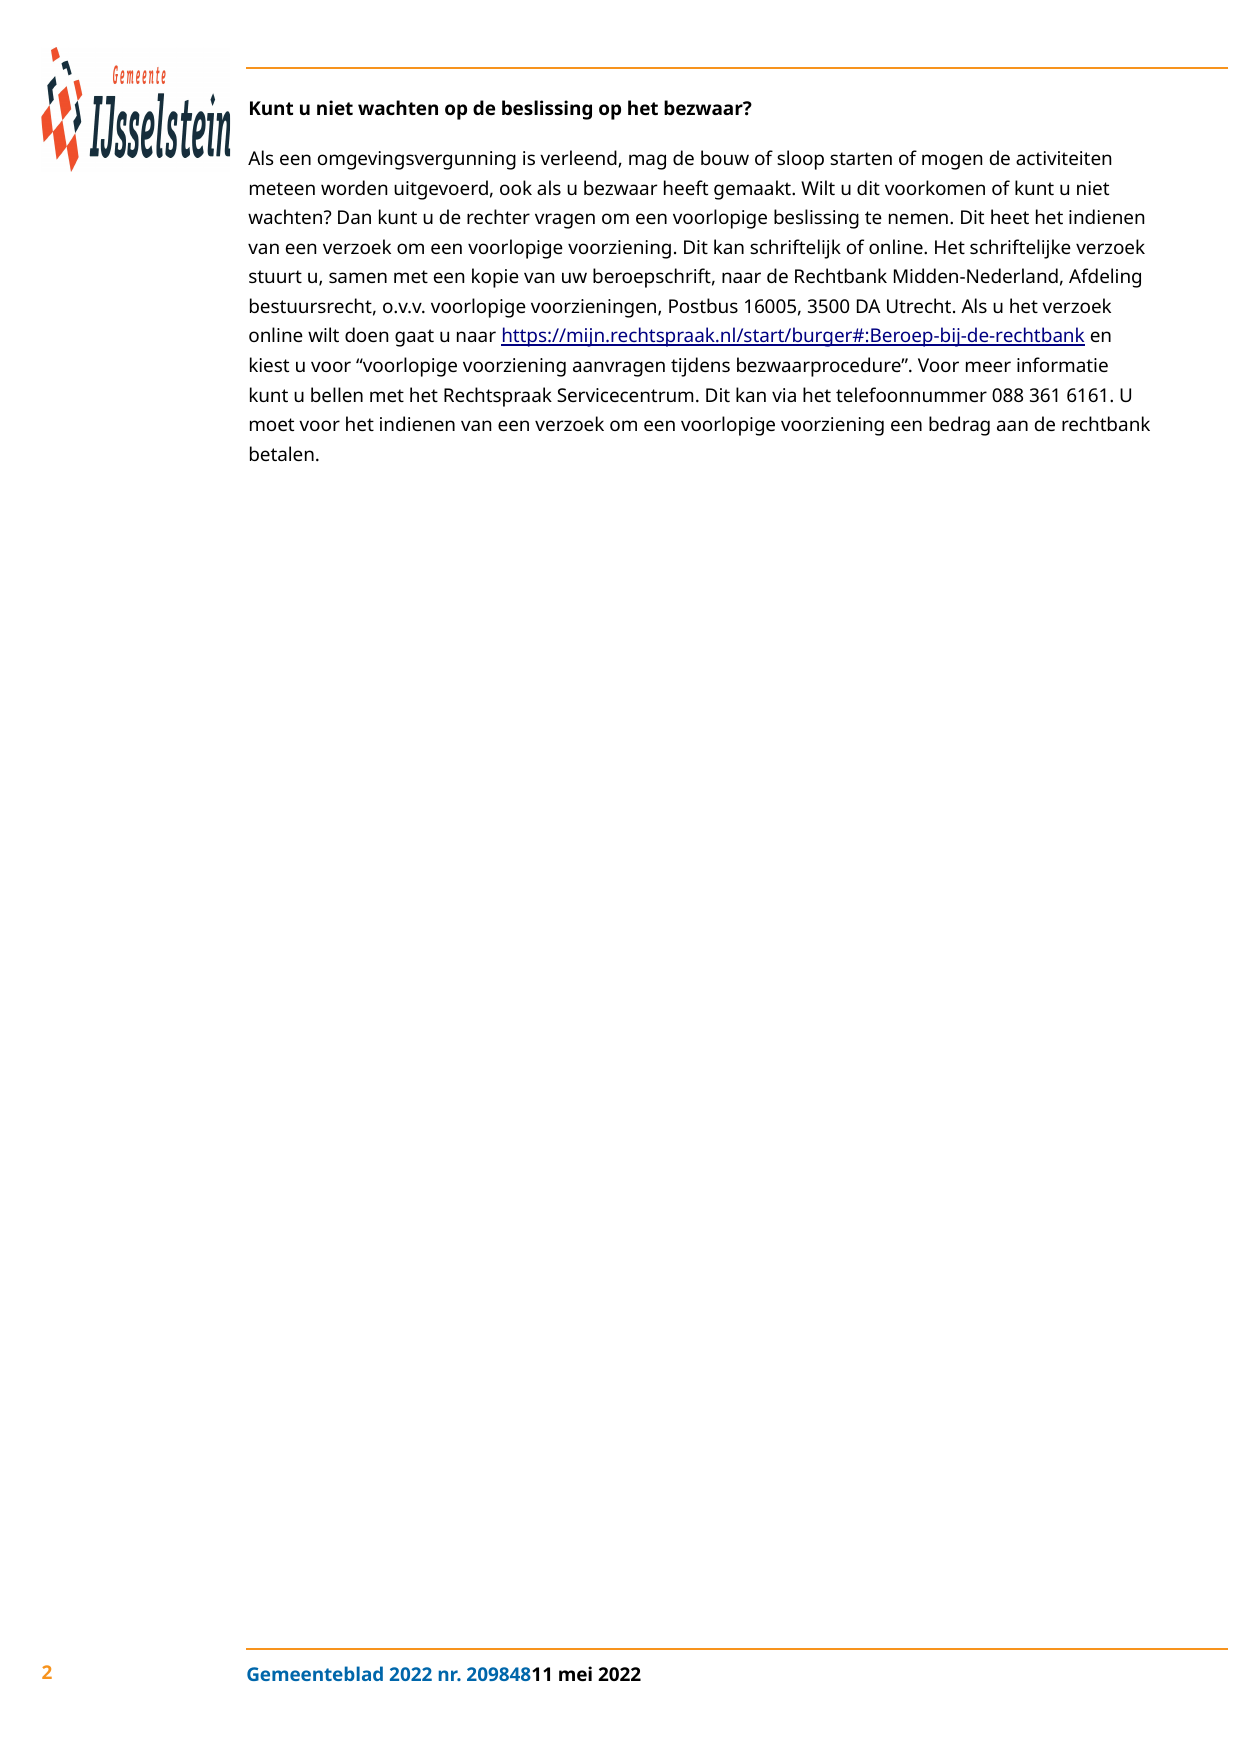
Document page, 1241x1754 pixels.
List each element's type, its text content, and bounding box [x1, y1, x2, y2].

picture [41, 47, 231, 172]
text Kunt u niet wachten op de beslissing op het bezwaar? [248, 95, 1152, 121]
text Als een omgevingsvergunning is verleend, mag de bouw of sloop starten of mogen de activiteiten meteen worden uitgevoerd, ook als u bezwaar heeft gemaakt. Wilt u dit voorkomen of kunt u niet wachten? Dan kunt u de rechter vragen om een voorlopige beslissing te nemen. Dit heet het indienen van een verzoek om een voorlopige voorziening. Dit kan schriftelijk of online. Het schriftelijke verzoek stuurt u, samen met een kopie van uw beroepschrift, naar de Rechtbank Midden-Nederland, Afdeling bestuursrecht, o.v.v. voorlopige voorzieningen, Postbus 16005, 3500 DA Utrecht. Als u het verzoek online wilt doen gaat u naar https://mijn.rechtspraak.nl/start/burger#:Beroep-bij-de-rechtbank en kiest u voor “voorlopige voorziening aanvragen tijdens bezwaarprocedure”. Voor meer informatie kunt u bellen met het Rechtspraak Servicecentrum. Dit kan via het telefoonnummer 088 361 6161. U moet voor het indienen van een verzoek om een voorlopige voorziening een bedrag aan de rechtbank betalen. [248, 145, 1152, 467]
